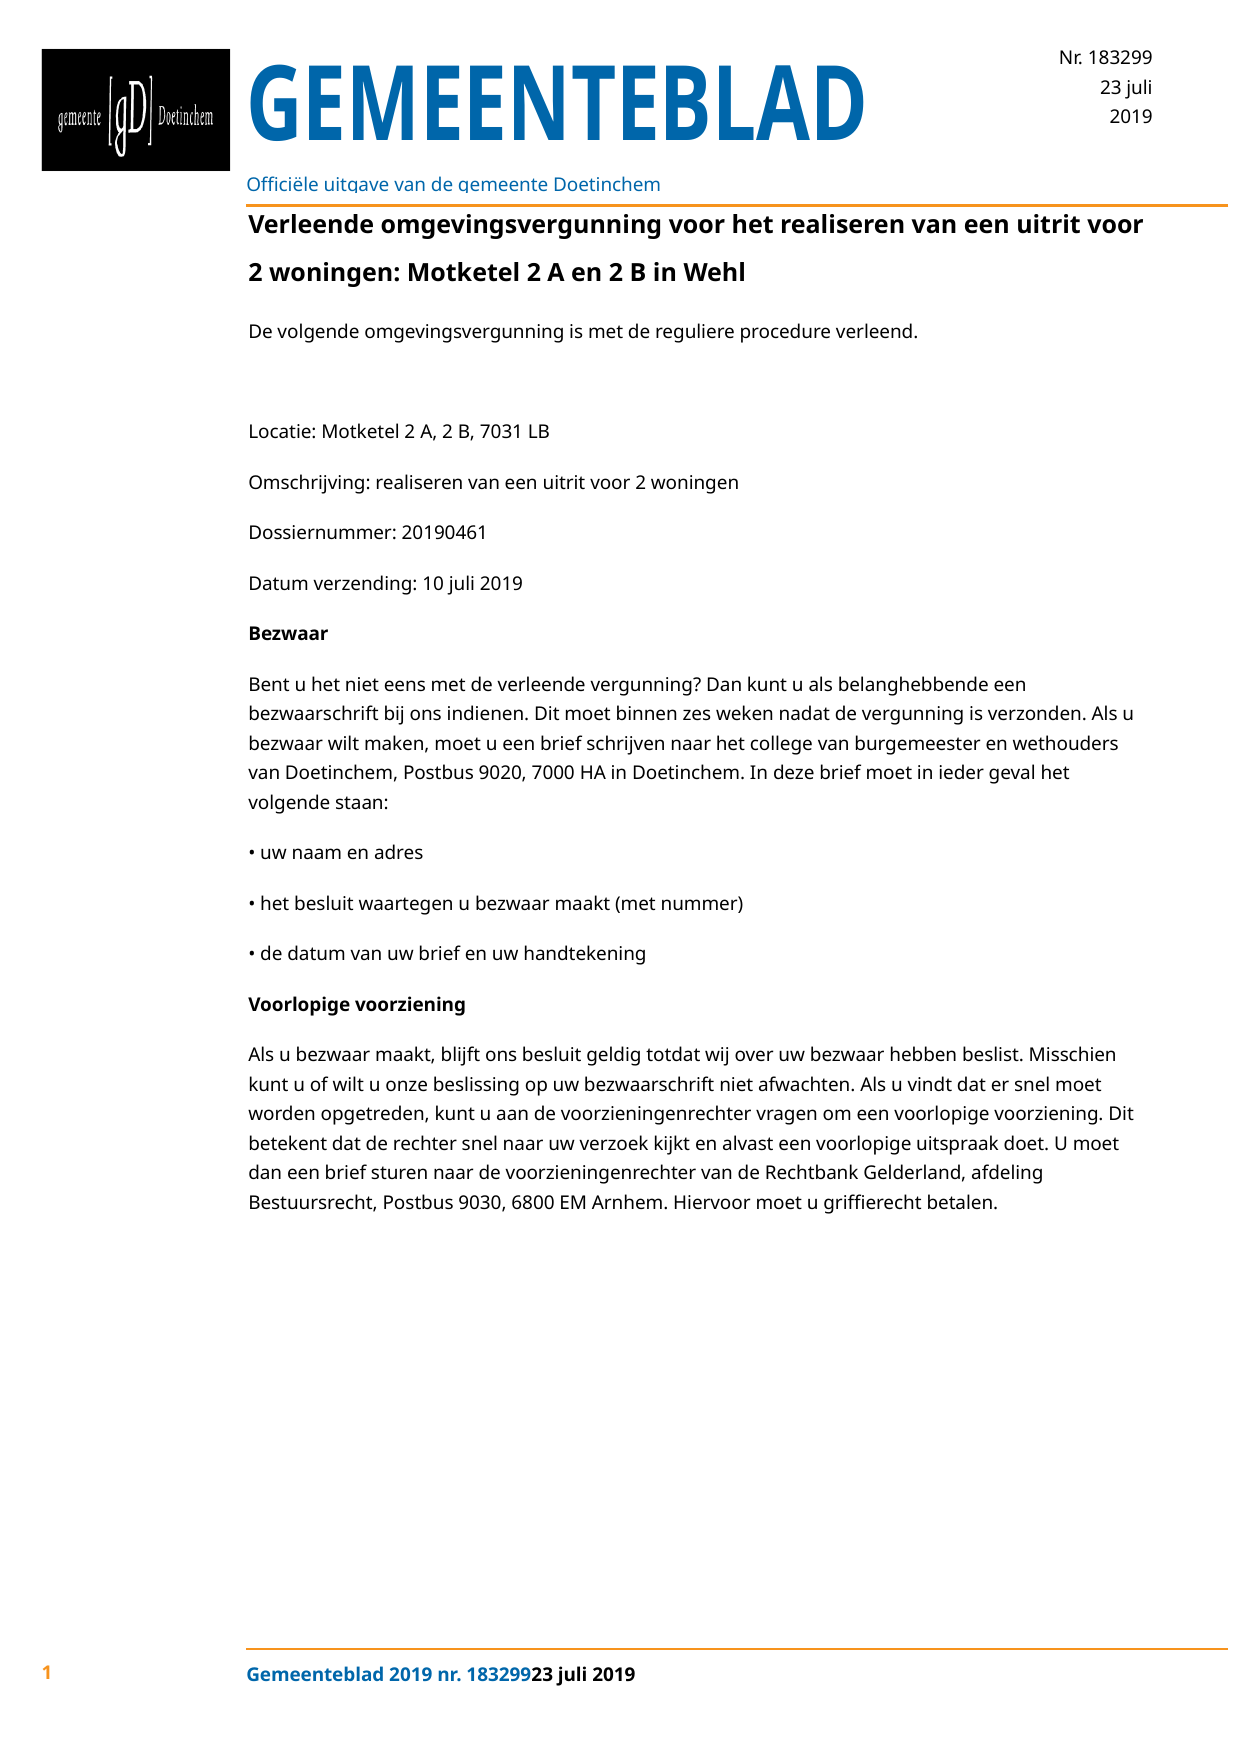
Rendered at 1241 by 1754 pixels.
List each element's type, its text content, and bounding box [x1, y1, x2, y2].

text Dossiernummer: 20190461 [248, 519, 1152, 545]
text Bent u het niet eens met de verleende vergunning? Dan kunt u als belanghebbende een bezwaarschrift bij ons indienen. Dit moet binnen zes weken nadat de vergunning is verzonden. Als u bezwaar wilt maken, moet u een brief schrijven naar het college van burgemeester en wethouders van Doetinchem, Postbus 9020, 7000 HA in Doetinchem. In deze brief moet in ieder geval het volgende staan: [248, 671, 1152, 815]
text • het besluit waartegen u bezwaar maakt (met nummer) [248, 890, 1152, 916]
text Omschrijving: realiseren van een uitrit voor 2 woningen [248, 469, 1152, 495]
text Bezwaar [248, 620, 1152, 646]
text Verleende omgevingsvergunning voor het realiseren van een uitrit voor 2 woningen: Motketel 2 A en 2 B in Wehl [248, 207, 1152, 288]
text Locatie: Motketel 2 A, 2 B, 7031 LB [248, 419, 1152, 444]
text • uw naam en adres [248, 839, 1152, 865]
text Datum verzending: 10 juli 2019 [248, 570, 1152, 596]
text Voorlopige voorziening [248, 991, 1152, 1017]
text Als u bezwaar maakt, blijft ons besluit geldig totdat wij over uw bezwaar hebben beslist. Misschien kunt u of wilt u onze beslissing op uw bezwaarschrift niet afwachten. Als u vindt dat er snel moet worden opgetreden, kunt u aan de voorzieningenrechter vragen om een voorlopige voorziening. Dit betekent dat de rechter snel naar uw verzoek kijkt en alvast een voorlopige uitspraak doet. U moet dan een brief sturen naar de voorzieningenrechter van de Rechtbank Gelderland, afdeling Bestuursrecht, Postbus 9030, 6800 EM Arnhem. Hiervoor moet u griffierecht betalen. [248, 1041, 1152, 1215]
text • de datum van uw brief en uw handtekening [248, 940, 1152, 966]
text De volgende omgevingsvergunning is met de reguliere procedure verleend. [248, 318, 1152, 344]
picture [41, 47, 231, 172]
